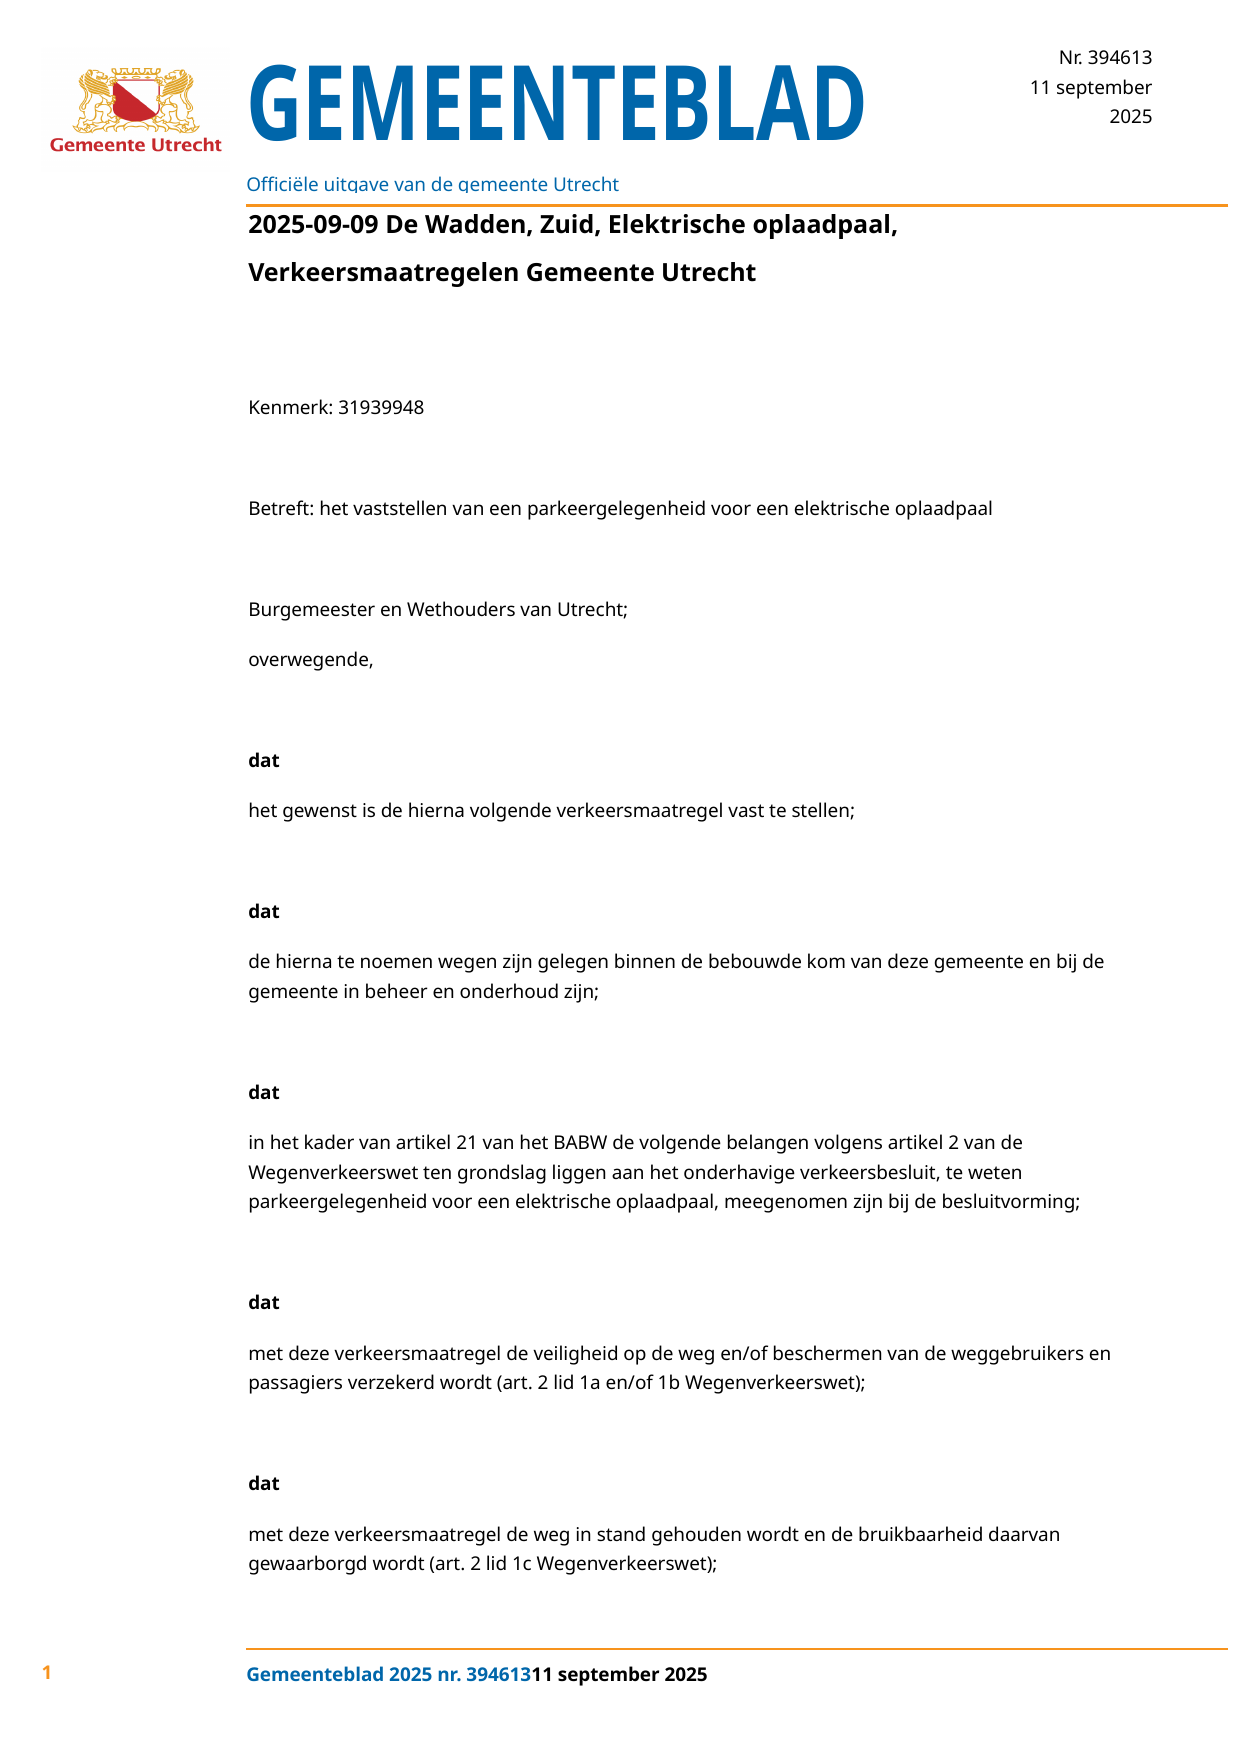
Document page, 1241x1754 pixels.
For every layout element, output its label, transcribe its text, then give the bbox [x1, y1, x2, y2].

text met deze verkeersmaatregel de weg in stand gehouden wordt en de bruikbaarheid daarvan gewaarborgd wordt (art. 2 lid 1c Wegenverkeerswet); [248, 1521, 1152, 1576]
text dat [248, 898, 1152, 924]
text dat [248, 1289, 1152, 1315]
picture [41, 47, 231, 172]
text Kenmerk: 31939948 [248, 394, 1152, 420]
text Burgemeester en Wethouders van Utrecht; [248, 596, 1152, 621]
text 2025-09-09 De Wadden, Zuid, Elektrische oplaadpaal, Verkeersmaatregelen Gemeente Utrecht [248, 207, 1152, 288]
text overwegende, [248, 646, 1152, 672]
text het gewenst is de hierna volgende verkeersmaatregel vast te stellen; [248, 797, 1152, 823]
text de hierna te noemen wegen zijn gelegen binnen de bebouwde kom van deze gemeente en bij de gemeente in beheer en onderhoud zijn; [248, 949, 1152, 1004]
text in het kader van artikel 21 van het BABW de volgende belangen volgens artikel 2 van de Wegenverkeerswet ten grondslag liggen aan het onderhavige verkeersbesluit, te weten parkeergelegenheid voor een elektrische oplaadpaal, meegenomen zijn bij de besluitvorming; [248, 1129, 1152, 1214]
text Betreft: het vaststellen van een parkeergelegenheid voor een elektrische oplaadpaal [248, 495, 1152, 521]
text met deze verkeersmaatregel de veiligheid op de weg en/of beschermen van de weggebruikers en passagiers verzekerd wordt (art. 2 lid 1a en/of 1b Wegenverkeerswet); [248, 1340, 1152, 1395]
text dat [248, 747, 1152, 773]
text dat [248, 1079, 1152, 1105]
text dat [248, 1470, 1152, 1496]
